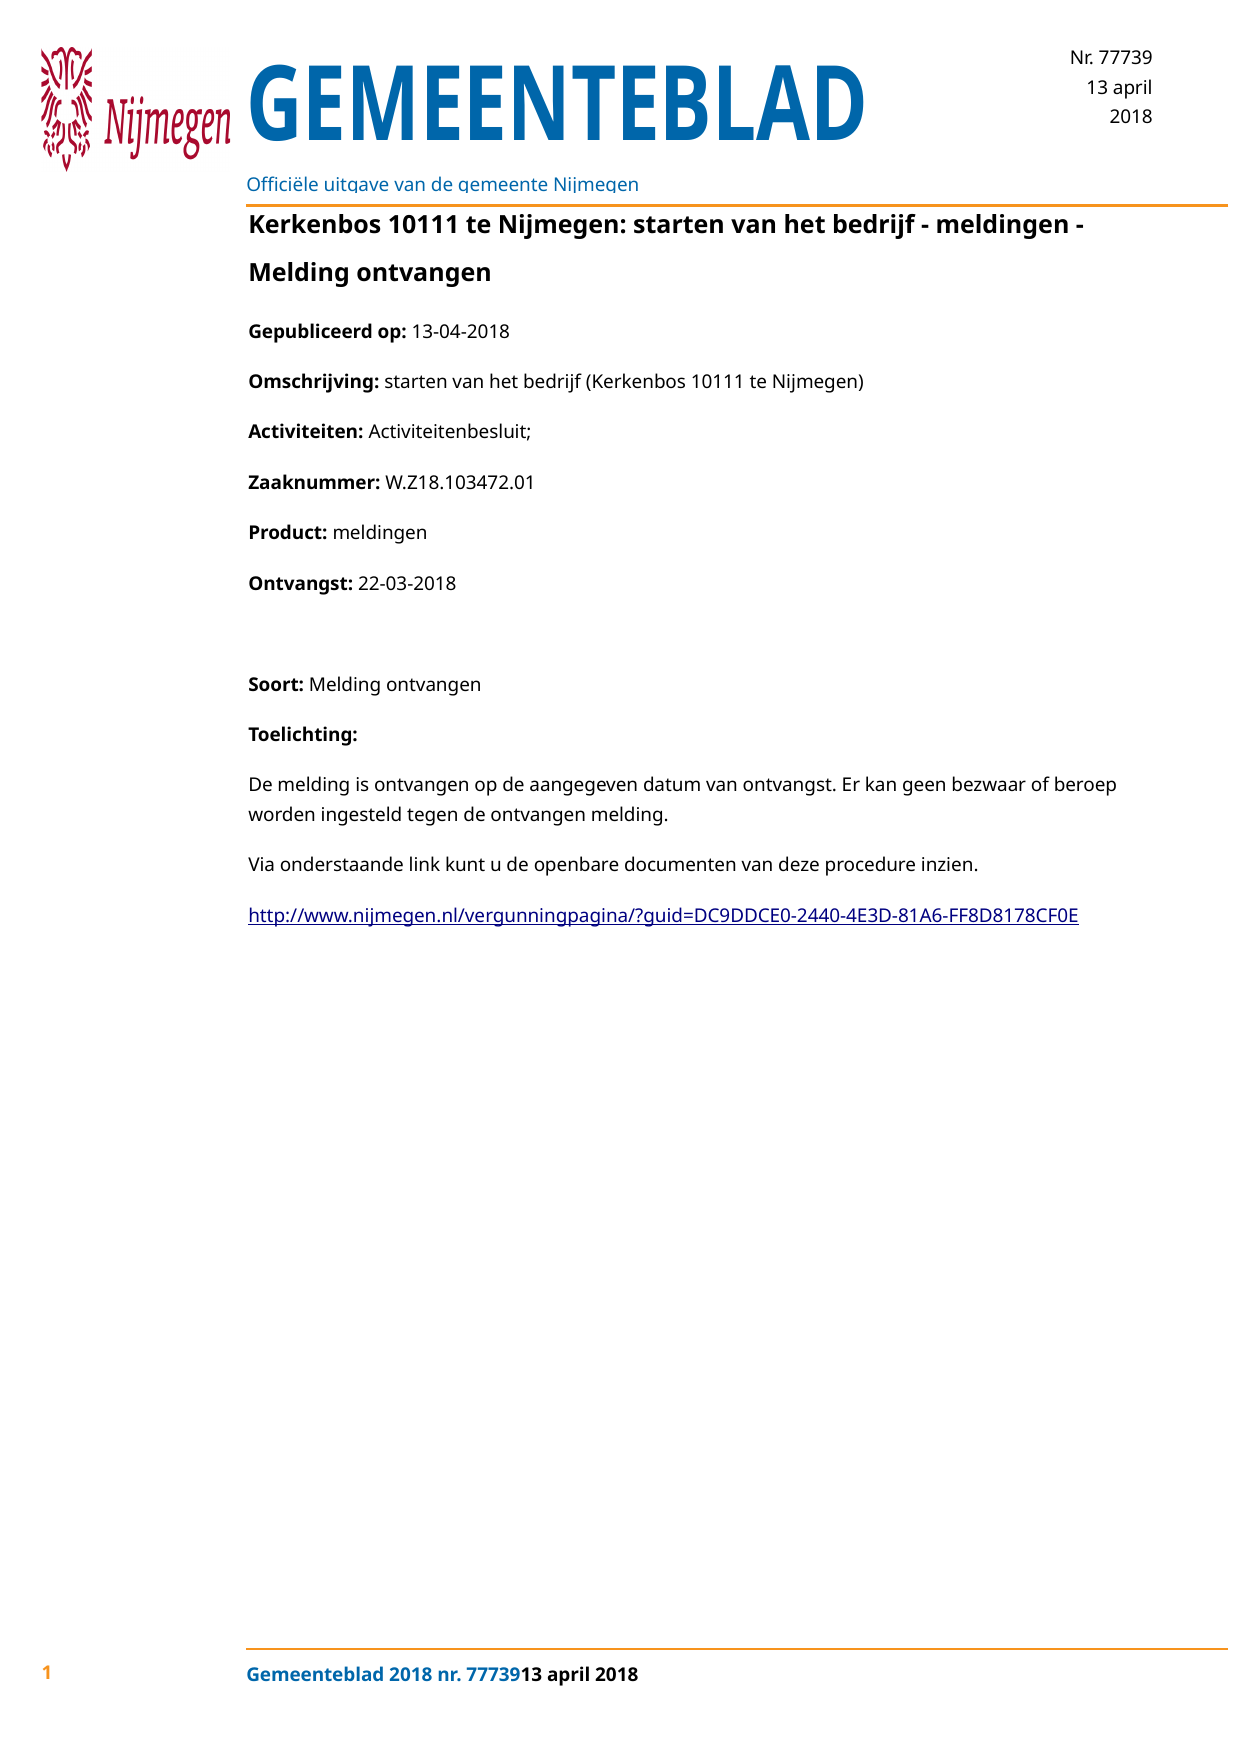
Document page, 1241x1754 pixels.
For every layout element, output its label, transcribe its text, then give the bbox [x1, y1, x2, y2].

text Product: meldingen [248, 519, 1152, 545]
picture [41, 47, 231, 172]
text Zaaknummer: W.Z18.103472.01 [248, 469, 1152, 495]
text Gepubliceerd op: 13-04-2018 [248, 318, 1152, 344]
text Omschrijving: starten van het bedrijf (Kerkenbos 10111 te Nijmegen) [248, 368, 1152, 394]
text De melding is ontvangen op de aangegeven datum van ontvangst. Er kan geen bezwaar of beroep worden ingesteld tegen de ontvangen melding. [248, 772, 1152, 827]
text Activiteiten: Activiteitenbesluit; [248, 419, 1152, 444]
text Ontvangst: 22-03-2018 [248, 570, 1152, 596]
text Soort: Melding ontvangen [248, 671, 1152, 697]
text http://www.nijmegen.nl/vergunningpagina/?guid=DC9DDCE0-2440-4E3D-81A6-FF8D8178CF0E [248, 902, 1152, 928]
text Toelichting: [248, 721, 1152, 747]
text Kerkenbos 10111 te Nijmegen: starten van het bedrijf - meldingen - Melding ontvangen [248, 207, 1152, 288]
text Via onderstaande link kunt u de openbare documenten van deze procedure inzien. [248, 852, 1152, 877]
